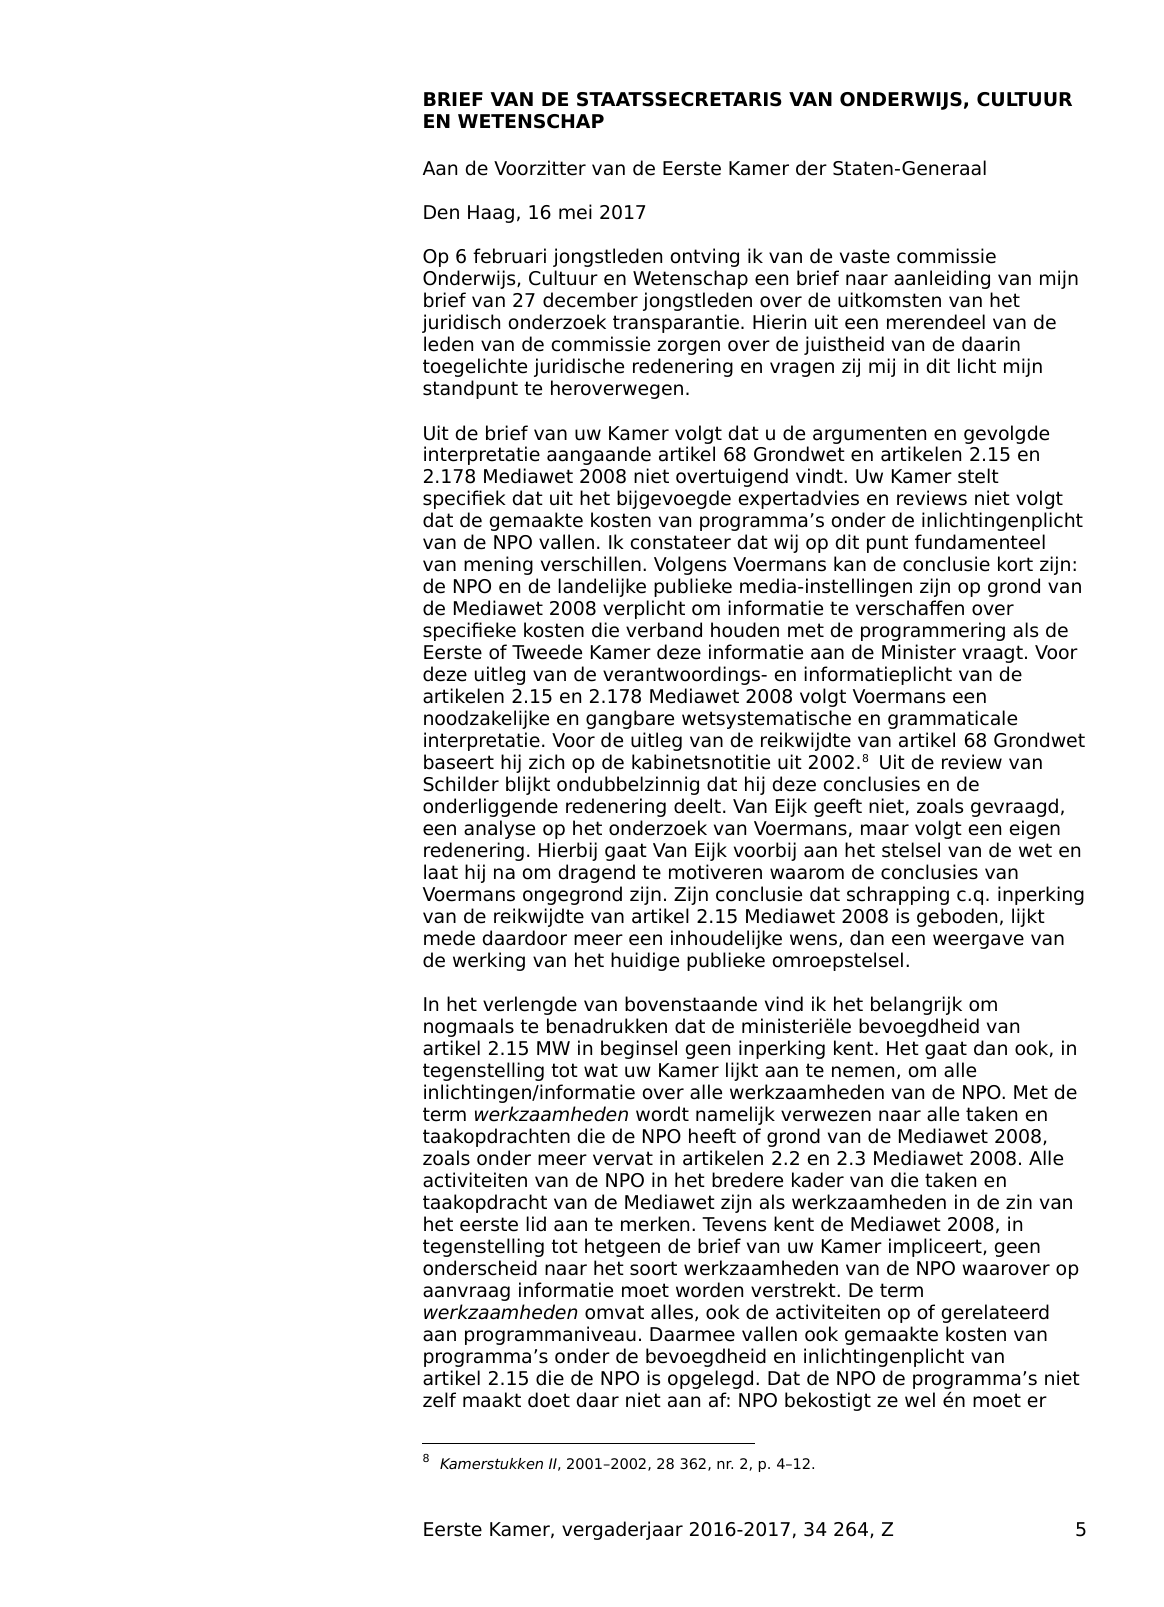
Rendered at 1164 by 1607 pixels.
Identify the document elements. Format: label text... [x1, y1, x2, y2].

subtitle BRIEF VAN DE STAATSSECRETARIS VAN ONDERWIJS, CULTUUR EN WETENSCHAP [422, 89, 1087, 133]
text Den Haag, 16 mei 2017 [422, 202, 1087, 224]
text Uit de brief van uw Kamer volgt dat u de argumenten en gevolgde interpretatie aangaande artikel 68 Grondwet en artikelen 2.15 en 2.178 Mediawet 2008 niet overtuigend vindt. Uw Kamer stelt specifiek dat uit het bijgevoegde expertadvies en reviews niet volgt dat de gemaakte kosten van programma’s onder de inlichtingenplicht van de NPO vallen. Ik constateer dat wij op dit punt fundamenteel van mening verschillen. Volgens Voermans kan de conclusie kort zijn: de NPO en de landelijke publieke media-instellingen zijn op grond van de Mediawet 2008 verplicht om informatie te verschaffen over specifieke kosten die verband houden met de programmering als de Eerste of Tweede Kamer deze informatie aan de Minister vraagt. Voor deze uitleg van de verantwoordings- en informatieplicht van de artikelen 2.15 en 2.178 Mediawet 2008 volgt Voermans een noodzakelijke en gangbare wetsystematische en grammaticale interpretatie. Voor de uitleg van de reikwijdte van artikel 68 Grondwet baseert hij zich op de kabinetsnotitie uit 2002. Uit de review van Schilder blijkt ondubbelzinnig dat hij deze conclusies en de onderliggende redenering deelt. Van Eijk geeft niet, zoals gevraagd, een analyse op het onderzoek van Voermans, maar volgt een eigen redenering. Hierbij gaat Van Eijk voorbij aan het stelsel van de wet en laat hij na om dragend te motiveren waarom de conclusies van Voermans ongegrond zijn. Zijn conclusie dat schrapping c.q. inperking van de reikwijdte van artikel 2.15 Mediawet 2008 is geboden, lijkt mede daardoor meer een inhoudelijke wens, dan een weergave van de werking van het huidige publieke omroepstelsel. [422, 422, 1087, 972]
text Kamerstukken II, 2001–2002, 28 362, nr. 2, p. 4–12. [422, 1452, 1087, 1474]
text In het verlengde van bovenstaande vind ik het belangrijk om nogmaals te benadrukken dat de ministeriële bevoegdheid van artikel 2.15 MW in beginsel geen inperking kent. Het gaat dan ook, in tegenstelling tot wat uw Kamer lijkt aan te nemen, om alle inlichtingen/informatie over alle werkzaamheden van de NPO. Met de term werkzaamheden wordt namelijk verwezen naar alle taken en taakopdrachten die de NPO heeft of grond van de Mediawet 2008, zoals onder meer vervat in artikelen 2.2 en 2.3 Mediawet 2008. Alle activiteiten van de NPO in het bredere kader van die taken en taakopdracht van de Mediawet zijn als werkzaamheden in de zin van het eerste lid aan te merken. Tevens kent de Mediawet 2008, in tegenstelling tot hetgeen de brief van uw Kamer impliceert, geen onderscheid naar het soort werkzaamheden van de NPO waarover op aanvraag informatie moet worden verstrekt. De term werkzaamheden omvat alles, ook de activiteiten op of gerelateerd aan programmaniveau. Daarmee vallen ook gemaakte kosten van programma’s onder de bevoegdheid en inlichtingenplicht van artikel 2.15 die de NPO is opgelegd. Dat de NPO de programma’s niet zelf maakt doet daar niet aan af: NPO bekostigt ze wel én moet er [422, 994, 1087, 1412]
text Op 6 februari jongstleden ontving ik van de vaste commissie Onderwijs, Cultuur en Wetenschap een brief naar aanleiding van mijn brief van 27 december jongstleden over de uitkomsten van het juridisch onderzoek transparantie. Hierin uit een merendeel van de leden van de commissie zorgen over de juistheid van de daarin toegelichte juridische redenering en vragen zij mij in dit licht mijn standpunt te heroverwegen. [422, 246, 1087, 400]
text Aan de Voorzitter van de Eerste Kamer der Staten-Generaal [422, 158, 1087, 180]
